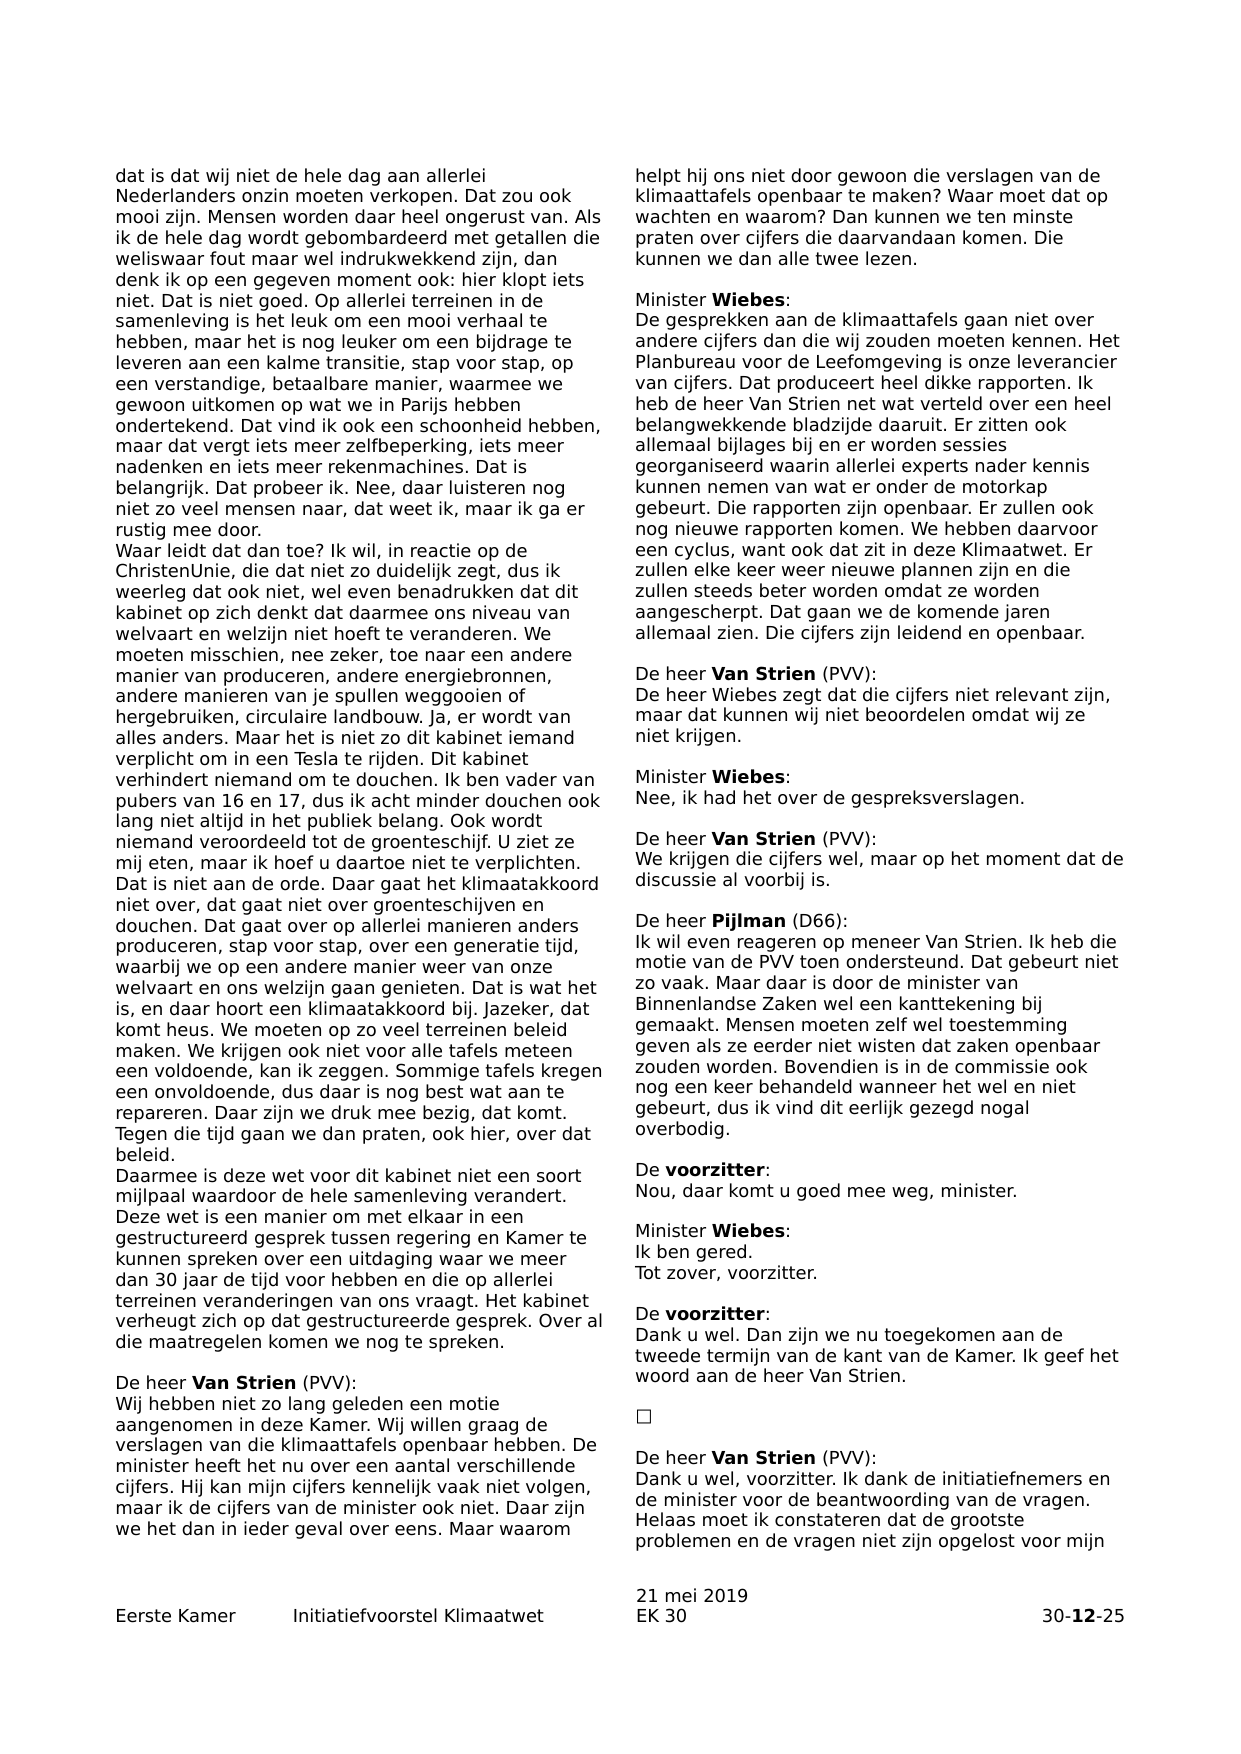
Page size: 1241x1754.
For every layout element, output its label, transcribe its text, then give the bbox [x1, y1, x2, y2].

text De heer Wiebes zegt dat die cijfers niet relevant zijn, maar dat kunnen wij niet beoordelen omdat wij ze niet krijgen. [635, 684, 1125, 747]
text Tot zover, voorzitter. [635, 1263, 1125, 1284]
text Dank u wel. Dan zijn we nu toegekomen aan de tweede termijn van de kant van de Kamer. Ik geef het woord aan de heer Van Strien. [635, 1324, 1125, 1387]
text Ik wil even reageren op meneer Van Strien. Ik heb die motie van de PVV toen ondersteund. Dat gebeurt niet zo vaak. Maar daar is door de minister van Binnenlandse Zaken wel een kanttekening bij gemaakt. Mensen moeten zelf wel toestemming geven als ze eerder niet wisten dat zaken openbaar zouden worden. Bovendien is in de commissie ook nog een keer behandeld wanneer het wel en niet gebeurt, dus ik vind dit eerlijk gezegd nogal overbodig. [635, 931, 1125, 1140]
text helpt hij ons niet door gewoon die verslagen van de klimaattafels openbaar te maken? Waar moet dat op wachten en waarom? Dan kunnen we ten minste praten over cijfers die daarvandaan komen. Die kunnen we dan alle twee lezen. [635, 165, 1125, 269]
text De heer Van Strien (PVV): [635, 663, 1125, 684]
text Minister Wiebes: [635, 289, 1125, 310]
text De voorzitter: [635, 1160, 1125, 1181]
text Minister Wiebes: [635, 1221, 1125, 1242]
text De voorzitter: [635, 1304, 1125, 1324]
text De heer Van Strien (PVV): [635, 1448, 1125, 1468]
text Dank u wel, voorzitter. Ik dank de initiatiefnemers en de minister voor de beantwoording van de vragen. Helaas moet ik constateren dat de grootste problemen en de vragen niet zijn opgelost voor mijn [635, 1468, 1125, 1552]
text De heer Pijlman (D66): [635, 911, 1125, 931]
text De heer Van Strien (PVV): [635, 828, 1125, 849]
text Nou, daar komt u goed mee weg, minister. [635, 1181, 1125, 1201]
text Wij hebben niet zo lang geleden een motie aangenomen in deze Kamer. Wij willen graag de verslagen van die klimaattafels openbaar hebben. De minister heeft het nu over een aantal verschillende cijfers. Hij kan mijn cijfers kennelijk vaak niet volgen, maar ik de cijfers van de minister ook niet. Daar zijn we het dan in ieder geval over eens. Maar waarom [115, 1393, 605, 1539]
text Ik ben gered. [635, 1242, 1125, 1263]
text Minister Wiebes: [635, 767, 1125, 787]
text Waar leidt dat dan toe? Ik wil, in reactie op de ChristenUnie, die dat niet zo duidelijk zegt, dus ik weerleg dat ook niet, wel even benadrukken dat dit kabinet op zich denkt dat daarmee ons niveau van welvaart en welzijn niet hoeft te veranderen. We moeten misschien, nee zeker, toe naar een andere manier van produceren, andere energiebronnen, andere manieren van je spullen weggooien of hergebruiken, circulaire landbouw. Ja, er wordt van alles anders. Maar het is niet zo dit kabinet iemand verplicht om in een Tesla te rijden. Dit kabinet verhindert niemand om te douchen. Ik ben vader van pubers van 16 en 17, dus ik acht minder douchen ook lang niet altijd in het publiek belang. Ook wordt niemand veroordeeld tot de groenteschijf. U ziet ze mij eten, maar ik hoef u daartoe niet te verplichten. Dat is niet aan de orde. Daar gaat het klimaatakkoord niet over, dat gaat niet over groenteschijven en douchen. Dat gaat over op allerlei manieren anders produceren, stap voor stap, over een generatie tijd, waarbij we op een andere manier weer van onze welvaart en ons welzijn gaan genieten. Dat is wat het is, en daar hoort een klimaatakkoord bij. Jazeker, dat komt heus. We moeten op zo veel terreinen beleid maken. We krijgen ook niet voor alle tafels meteen een voldoende, kan ik zeggen. Sommige tafels kregen een onvoldoende, dus daar is nog best wat aan te repareren. Daar zijn we druk mee bezig, dat komt. Tegen die tijd gaan we dan praten, ook hier, over dat beleid. [115, 540, 605, 1165]
text dat is dat wij niet de hele dag aan allerlei Nederlanders onzin moeten verkopen. Dat zou ook mooi zijn. Mensen worden daar heel ongerust van. Als ik de hele dag wordt gebombardeerd met getallen die weliswaar fout maar wel indrukwekkend zijn, dan denk ik op een gegeven moment ook: hier klopt iets niet. Dat is niet goed. Op allerlei terreinen in de samenleving is het leuk om een mooi verhaal te hebben, maar het is nog leuker om een bijdrage te leveren aan een kalme transitie, stap voor stap, op een verstandige, betaalbare manier, waarmee we gewoon uitkomen op wat we in Parijs hebben ondertekend. Dat vind ik ook een schoonheid hebben, maar dat vergt iets meer zelfbeperking, iets meer nadenken en iets meer rekenmachines. Dat is belangrijk. Dat probeer ik. Nee, daar luisteren nog niet zo veel mensen naar, dat weet ik, maar ik ga er rustig mee door. [115, 165, 605, 540]
text We krijgen die cijfers wel, maar op het moment dat de discussie al voorbij is. [635, 849, 1125, 891]
text De gesprekken aan de klimaattafels gaan niet over andere cijfers dan die wij zouden moeten kennen. Het Planbureau voor de Leefomgeving is onze leverancier van cijfers. Dat produceert heel dikke rapporten. Ik heb de heer Van Strien net wat verteld over een heel belangwekkende bladzijde daaruit. Er zitten ook allemaal bijlages bij en er worden sessies georganiseerd waarin allerlei experts nader kennis kunnen nemen van wat er onder de motorkap gebeurt. Die rapporten zijn openbaar. Er zullen ook nog nieuwe rapporten komen. We hebben daarvoor een cyclus, want ook dat zit in deze Klimaatwet. Er zullen elke keer weer nieuwe plannen zijn en die zullen steeds beter worden omdat ze worden aangescherpt. Dat gaan we de komende jaren allemaal zien. Die cijfers zijn leidend en openbaar. [635, 310, 1125, 643]
text ⬜ [635, 1407, 1125, 1428]
text Daarmee is deze wet voor dit kabinet niet een soort mijlpaal waardoor de hele samenleving verandert. Deze wet is een manier om met elkaar in een gestructureerd gesprek tussen regering en Kamer te kunnen spreken over een uitdaging waar we meer dan 30 jaar de tijd voor hebben en die op allerlei terreinen veranderingen van ons vraagt. Het kabinet verheugt zich op dat gestructureerde gesprek. Over al die maatregelen komen we nog te spreken. [115, 1165, 605, 1353]
text Nee, ik had het over de gespreksverslagen. [635, 787, 1125, 808]
text De heer Van Strien (PVV): [115, 1373, 605, 1393]
